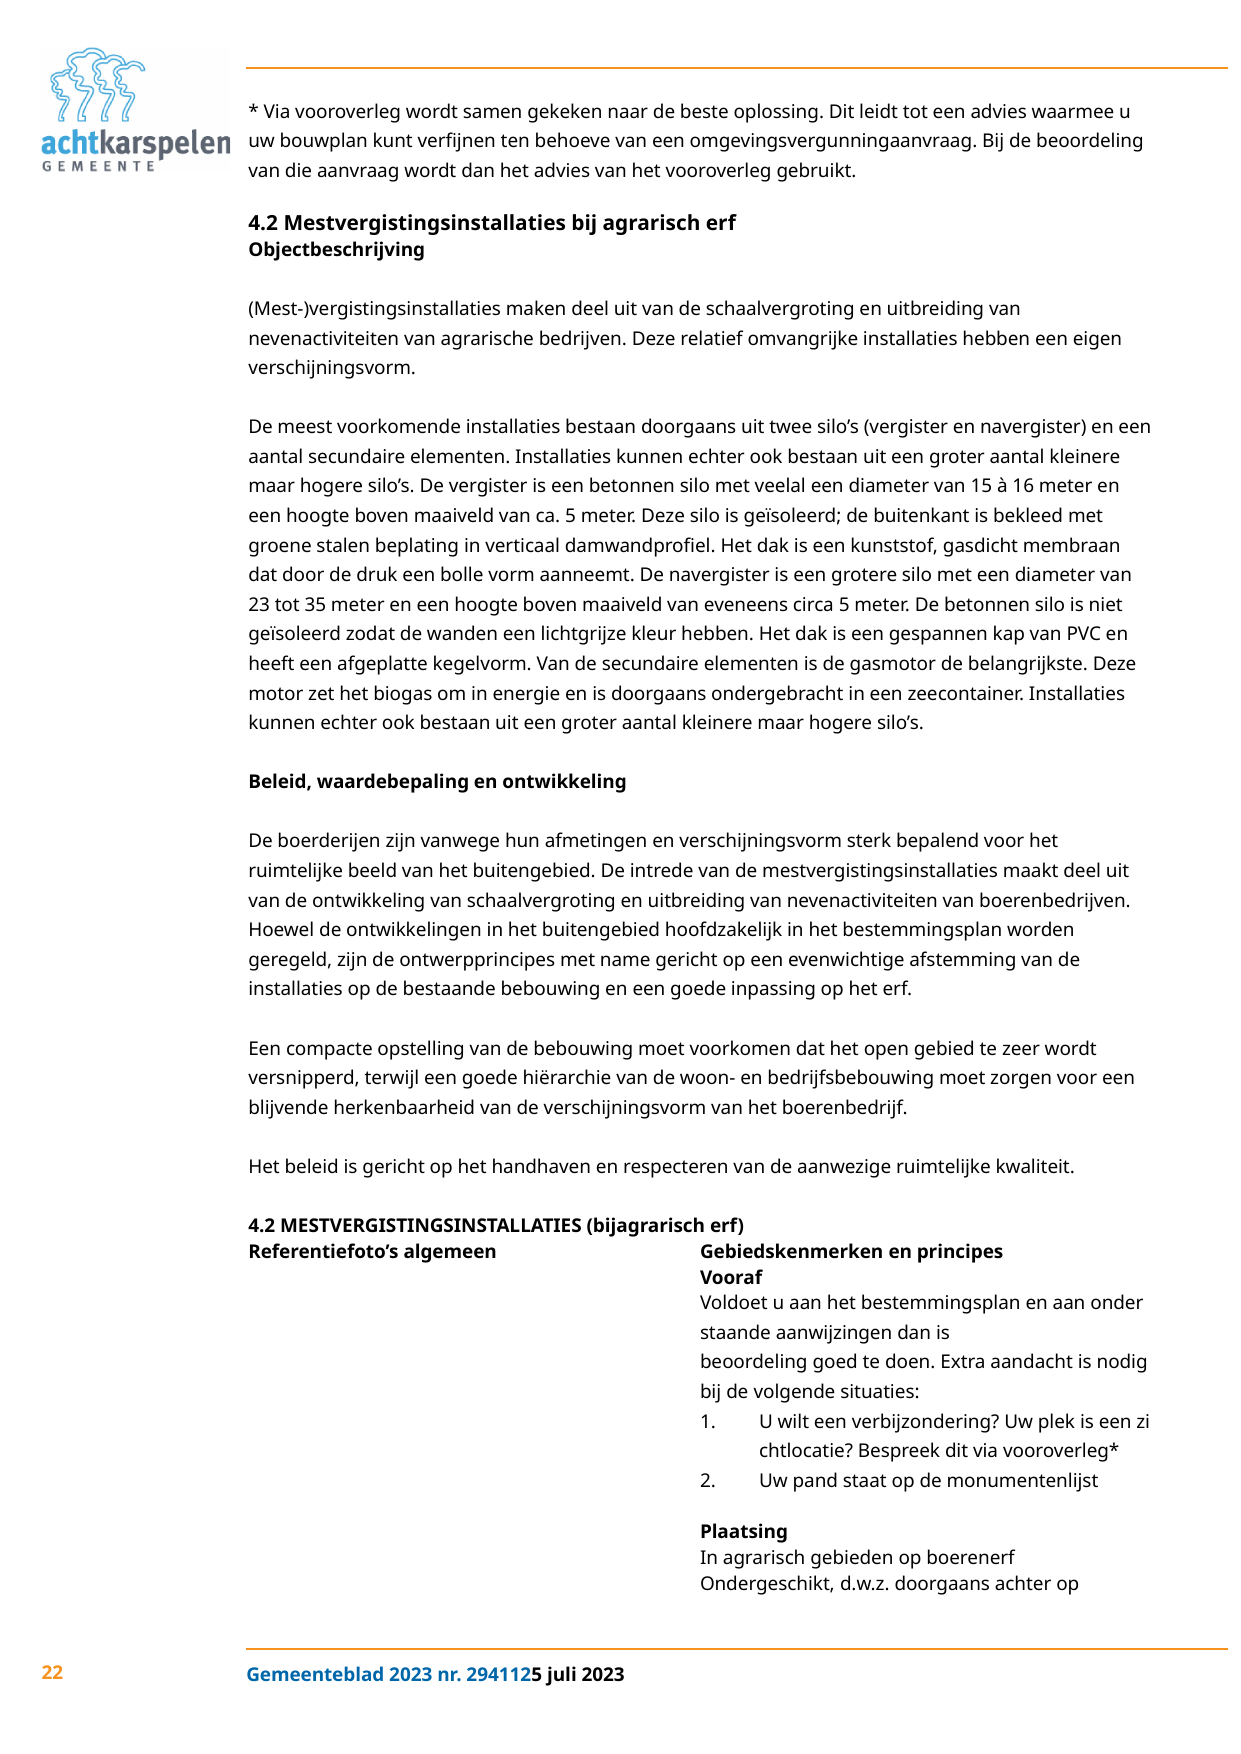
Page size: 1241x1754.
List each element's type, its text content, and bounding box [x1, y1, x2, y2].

table_cell [248, 1264, 700, 1596]
table_cell Plaatsing [700, 1519, 1152, 1544]
text 4.2 Mestvergistingsinstallaties bij agrarisch erf [248, 208, 1152, 236]
text (Mest-)vergistingsinstallaties maken deel uit van de schaalvergroting en uitbreiding van nevenactiviteiten van agrarische bedrijven. Deze relatief omvangrijke installaties hebben een eigen verschijningsvorm. [248, 295, 1152, 380]
table_cell In agrarisch gebieden op boerenerf [700, 1544, 1152, 1570]
text * Via vooroverleg wordt samen gekeken naar de beste oplossing. Dit leidt tot een advies waarmee u uw bouwplan kunt verfijnen ten behoeve van een omgevingsvergunningaanvraag. Bij de beoordeling van die aanvraag wordt dan het advies van het vooroverleg gebruikt. [248, 98, 1152, 183]
text Het beleid is gericht op het handhaven en respecteren van de aanwezige ruimtelijke kwaliteit. [248, 1153, 1152, 1179]
table_header 4.2 MESTVERGISTINGSINSTALLATIES (bijagrarisch erf) [248, 1213, 1152, 1238]
text Objectbeschrijving [248, 236, 1152, 262]
text Beleid, waardebepaling en ontwikkeling [248, 768, 1152, 794]
table_cell Referentiefoto’s algemeen [248, 1238, 700, 1264]
picture [41, 47, 231, 172]
table_cell Vooraf [700, 1264, 1152, 1289]
text De meest voorkomende installaties bestaan doorgaans uit twee silo’s (vergister en navergister) en een aantal secundaire elementen. Installaties kunnen echter ook bestaan uit een groter aantal kleinere maar hogere silo’s. De vergister is een betonnen silo met veelal een diameter van 15 à 16 meter en een hoogte boven maaiveld van ca. 5 meter. Deze silo is geïsoleerd; de buitenkant is bekleed met groene stalen beplating in verticaal damwandprofiel. Het dak is een kunststof, gasdicht membraan dat door de druk een bolle vorm aanneemt. De navergister is een grotere silo met een diameter van 23 tot 35 meter en een hoogte boven maaiveld van eveneens circa 5 meter. De betonnen silo is niet geïsoleerd zodat de wanden een lichtgrijze kleur hebben. Het dak is een gespannen kap van PVC en heeft een afgeplatte kegelvorm. Van de secundaire elementen is de gasmotor de belangrijkste. Deze motor zet het biogas om in energie en is doorgaans ondergebracht in een zeecontainer. Installaties kunnen echter ook bestaan uit een groter aantal kleinere maar hogere silo’s. [248, 413, 1152, 735]
table_cell Ondergeschikt, d.w.z. doorgaans achter op [700, 1570, 1152, 1596]
table_cell Voldoet u aan het bestemmingsplan en aan onderstaande aanwijzingen dan is beoordeling goed te doen. Extra aandacht is nodig bij de volgende situaties: U wilt een verbijzondering? Uw plek is een zichtlocatie? Bespreek dit via vooroverleg* Uw pand staat op de monumentenlijst [700, 1290, 1152, 1493]
text Een compacte opstelling van de bebouwing moet voorkomen dat het open gebied te zeer wordt versnipperd, terwijl een goede hiërarchie van de woon- en bedrijfsbebouwing moet zorgen voor een blijvende herkenbaarheid van de verschijningsvorm van het boerenbedrijf. [248, 1035, 1152, 1120]
text De boerderijen zijn vanwege hun afmetingen en verschijningsvorm sterk bepalend voor het ruimtelijke beeld van het buitengebied. De intrede van de mestvergistingsinstallaties maakt deel uit van de ontwikkeling van schaalvergroting en uitbreiding van nevenactiviteiten van boerenbedrijven. Hoewel de ontwikkelingen in het buitengebied hoofdzakelijk in het bestemmingsplan worden geregeld, zijn de ontwerpprincipes met name gericht op een evenwichtige afstemming van de installaties op de bestaande bebouwing en een goede inpassing op het erf. [248, 828, 1152, 1001]
table_cell Gebiedskenmerken en principes [700, 1238, 1152, 1264]
table_cell [700, 1493, 1152, 1518]
